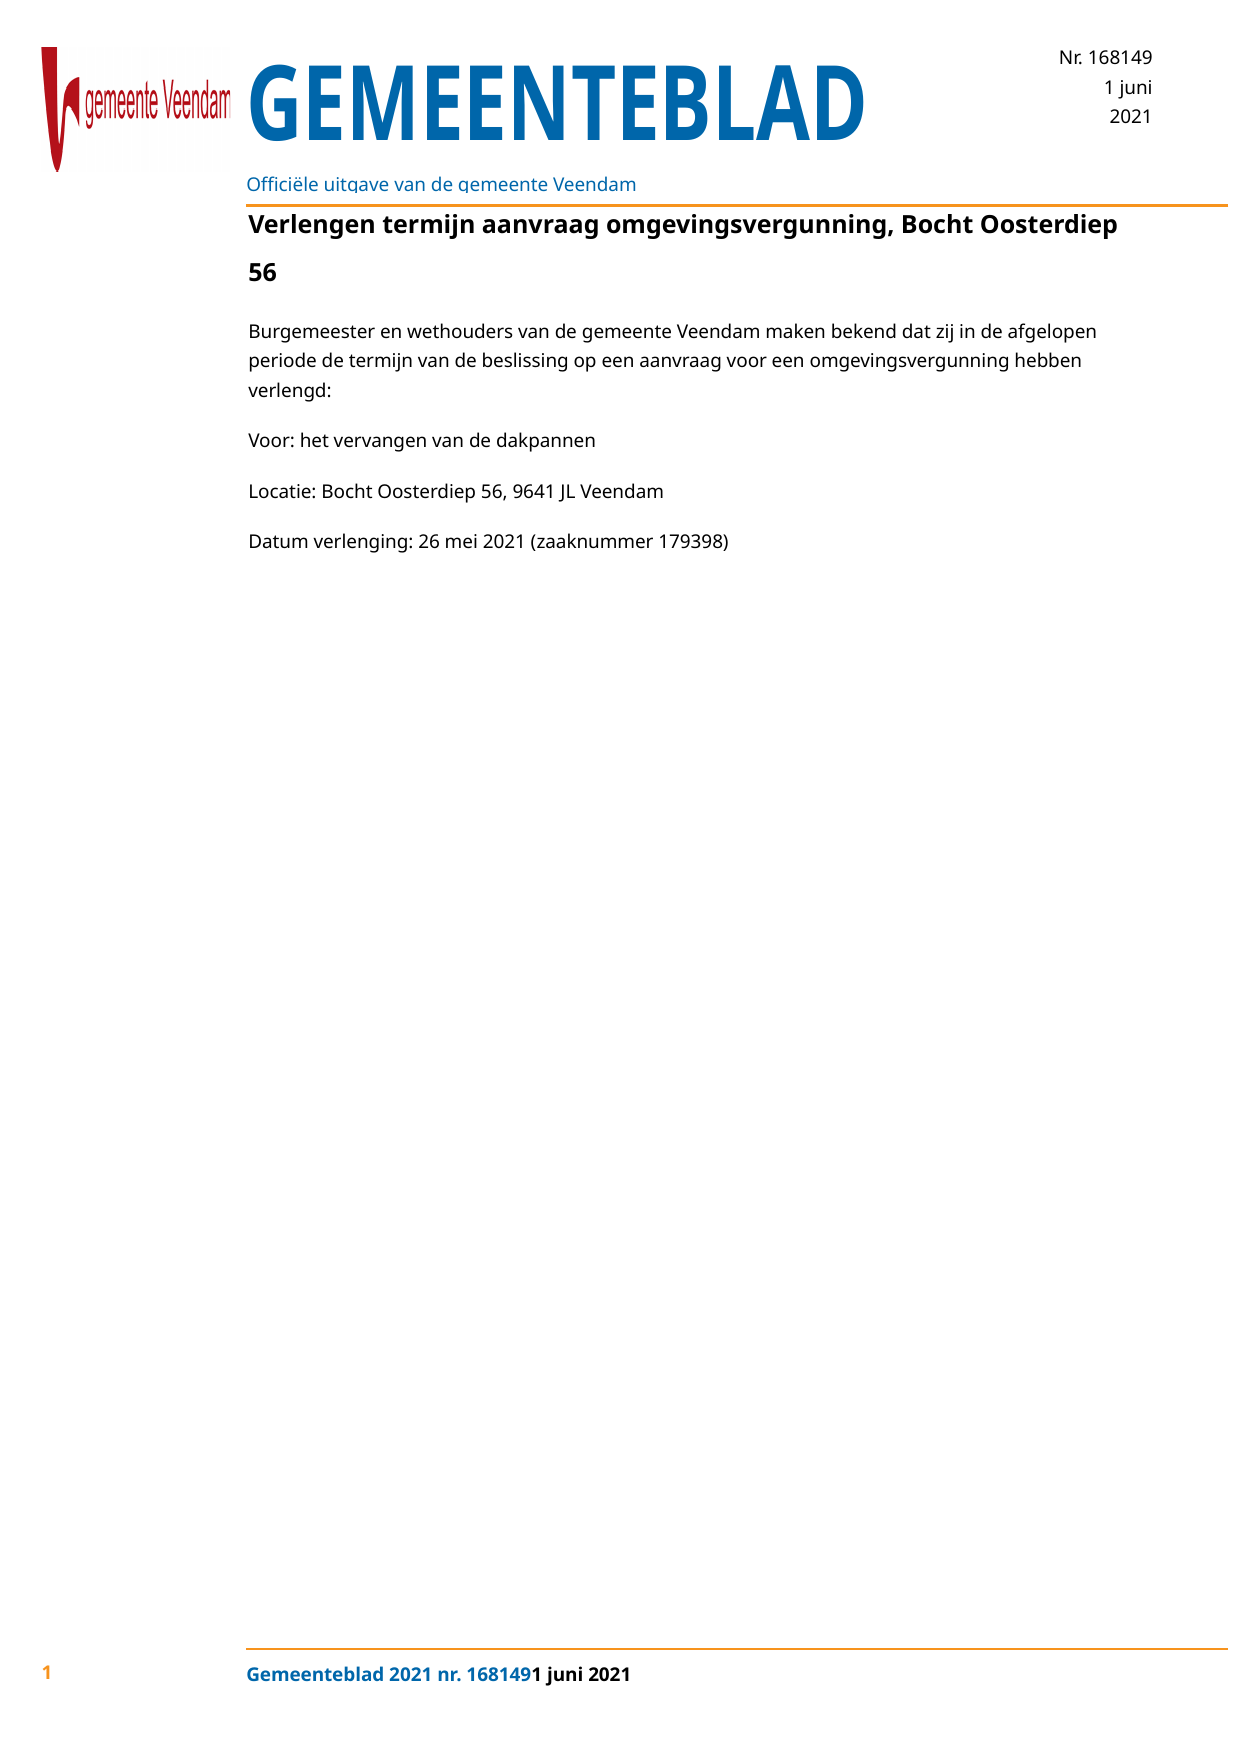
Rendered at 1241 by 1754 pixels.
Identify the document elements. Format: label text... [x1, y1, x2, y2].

text Locatie: Bocht Oosterdiep 56, 9641 JL Veendam [248, 478, 1152, 504]
text Burgemeester en wethouders van de gemeente Veendam maken bekend dat zij in de afgelopen periode de termijn van de beslissing op een aanvraag voor een omgevingsvergunning hebben verlengd: [248, 318, 1152, 403]
text Verlengen termijn aanvraag omgevingsvergunning, Bocht Oosterdiep 56 [248, 207, 1152, 288]
text Voor: het vervangen van de dakpannen [248, 427, 1152, 453]
text Datum verlenging: 26 mei 2021 (zaaknummer 179398) [248, 528, 1152, 554]
picture [41, 47, 231, 172]
